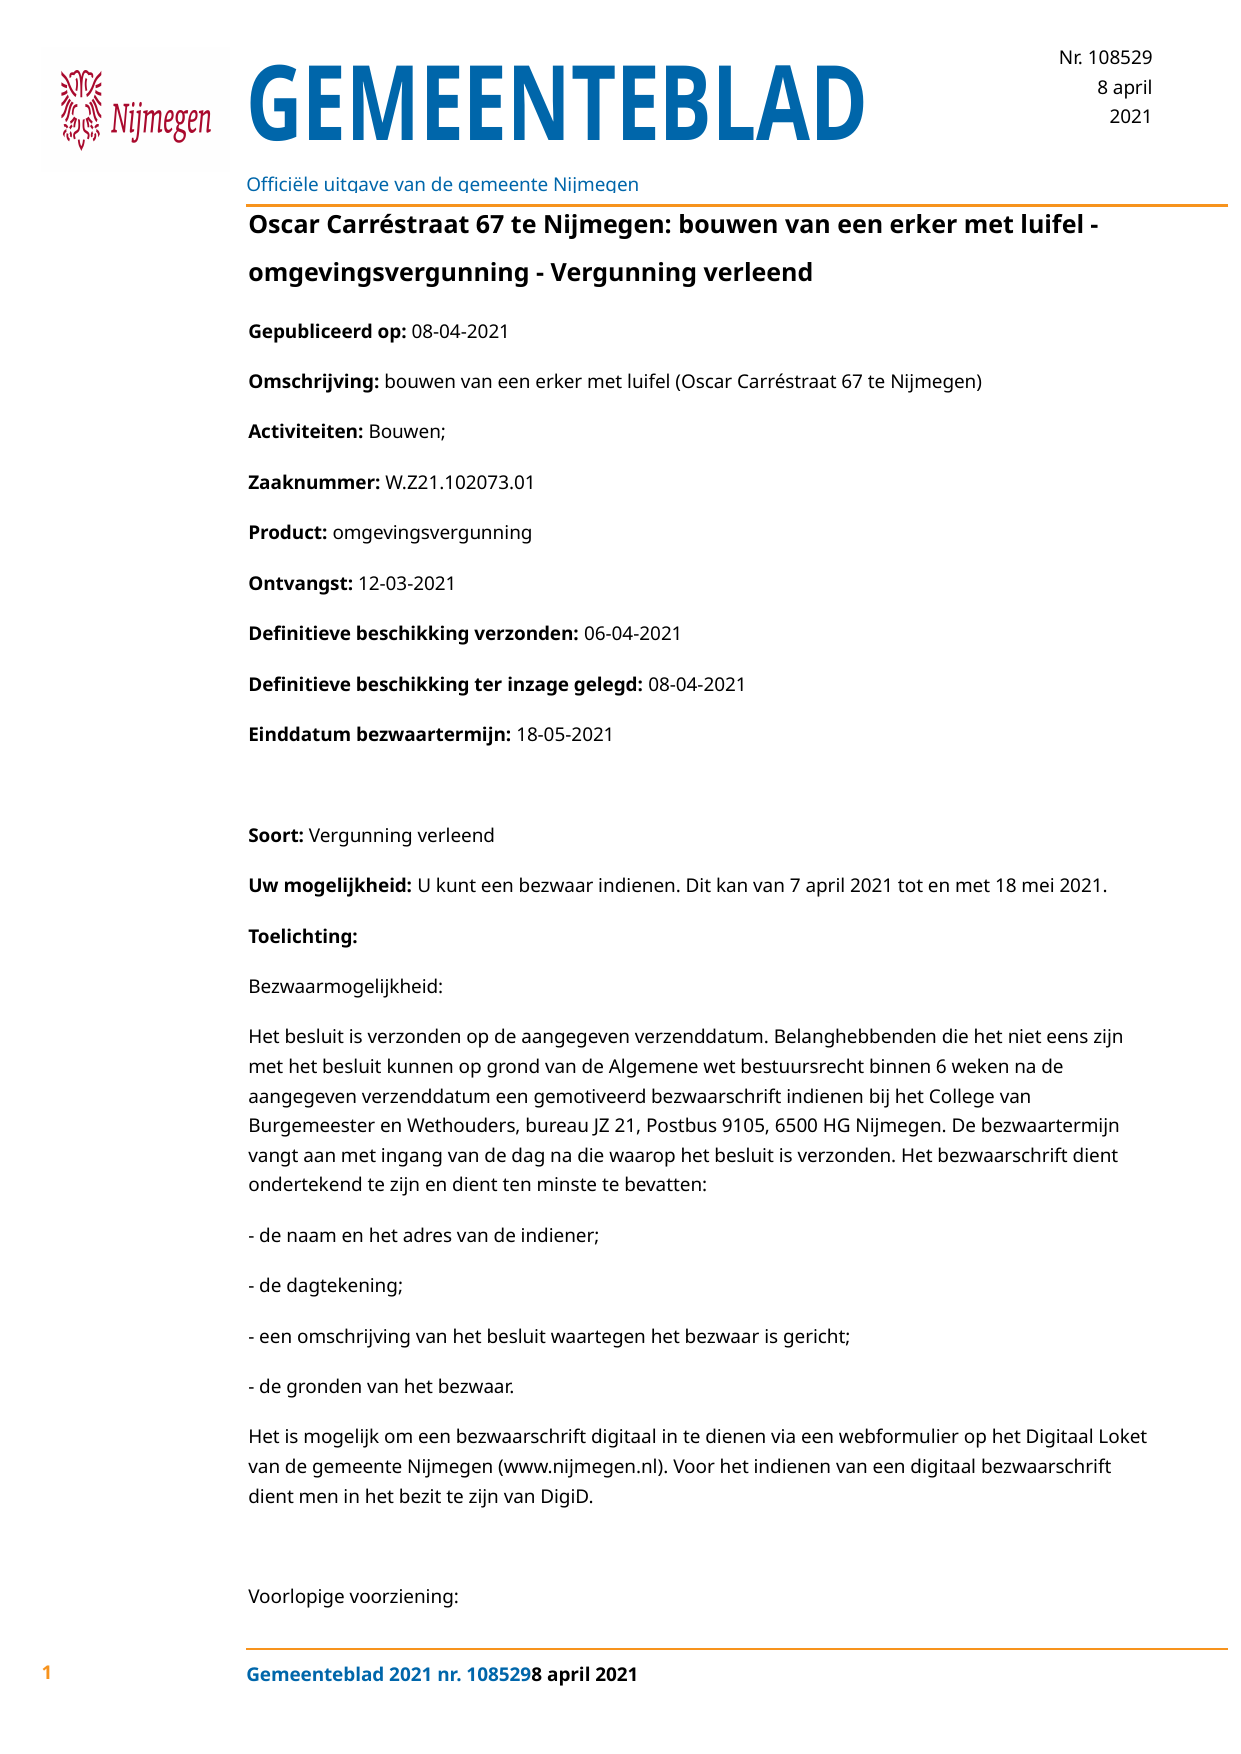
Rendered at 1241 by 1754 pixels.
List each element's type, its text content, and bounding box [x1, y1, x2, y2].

text Oscar Carréstraat 67 te Nijmegen: bouwen van een erker met luifel - omgevingsvergunning - Vergunning verleend [248, 207, 1152, 288]
text Product: omgevingsvergunning [248, 519, 1152, 545]
text Einddatum bezwaartermijn: 18-05-2021 [248, 721, 1152, 747]
text Ontvangst: 12-03-2021 [248, 570, 1152, 596]
text Zaaknummer: W.Z21.102073.01 [248, 469, 1152, 495]
text Toelichting: [248, 923, 1152, 949]
text Definitieve beschikking ter inzage gelegd: 08-04-2021 [248, 671, 1152, 697]
text Het is mogelijk om een bezwaarschrift digitaal in te dienen via een webformulier op het Digitaal Loket van de gemeente Nijmegen (www.nijmegen.nl). Voor het indienen van een digitaal bezwaarschrift dient men in het bezit te zijn van DigiD. [248, 1424, 1152, 1509]
text - de dagtekening; [248, 1272, 1152, 1298]
text Gepubliceerd op: 08-04-2021 [248, 318, 1152, 344]
text Soort: Vergunning verleend [248, 822, 1152, 848]
text Omschrijving: bouwen van een erker met luifel (Oscar Carréstraat 67 te Nijmegen) [248, 368, 1152, 394]
text - een omschrijving van het besluit waartegen het bezwaar is gericht; [248, 1323, 1152, 1349]
text Bezwaarmogelijkheid: [248, 973, 1152, 999]
text Uw mogelijkheid: U kunt een bezwaar indienen. Dit kan van 7 april 2021 tot en met 18 mei 2021. [248, 872, 1152, 898]
text Voorlopige voorziening: [248, 1584, 1152, 1609]
text Definitieve beschikking verzonden: 06-04-2021 [248, 620, 1152, 646]
picture [41, 47, 231, 172]
text - de naam en het adres van de indiener; [248, 1222, 1152, 1248]
text Het besluit is verzonden op de aangegeven verzenddatum. Belanghebbenden die het niet eens zijn met het besluit kunnen op grond van de Algemene wet bestuursrecht binnen 6 weken na de aangegeven verzenddatum een gemotiveerd bezwaarschrift indienen bij het College van Burgemeester en Wethouders, bureau JZ 21, Postbus 9105, 6500 HG Nijmegen. De bezwaartermijn vangt aan met ingang van de dag na die waarop het besluit is verzonden. Het bezwaarschrift dient ondertekend te zijn en dient ten minste te bevatten: [248, 1024, 1152, 1197]
text - de gronden van het bezwaar. [248, 1373, 1152, 1399]
text Activiteiten: Bouwen; [248, 419, 1152, 444]
